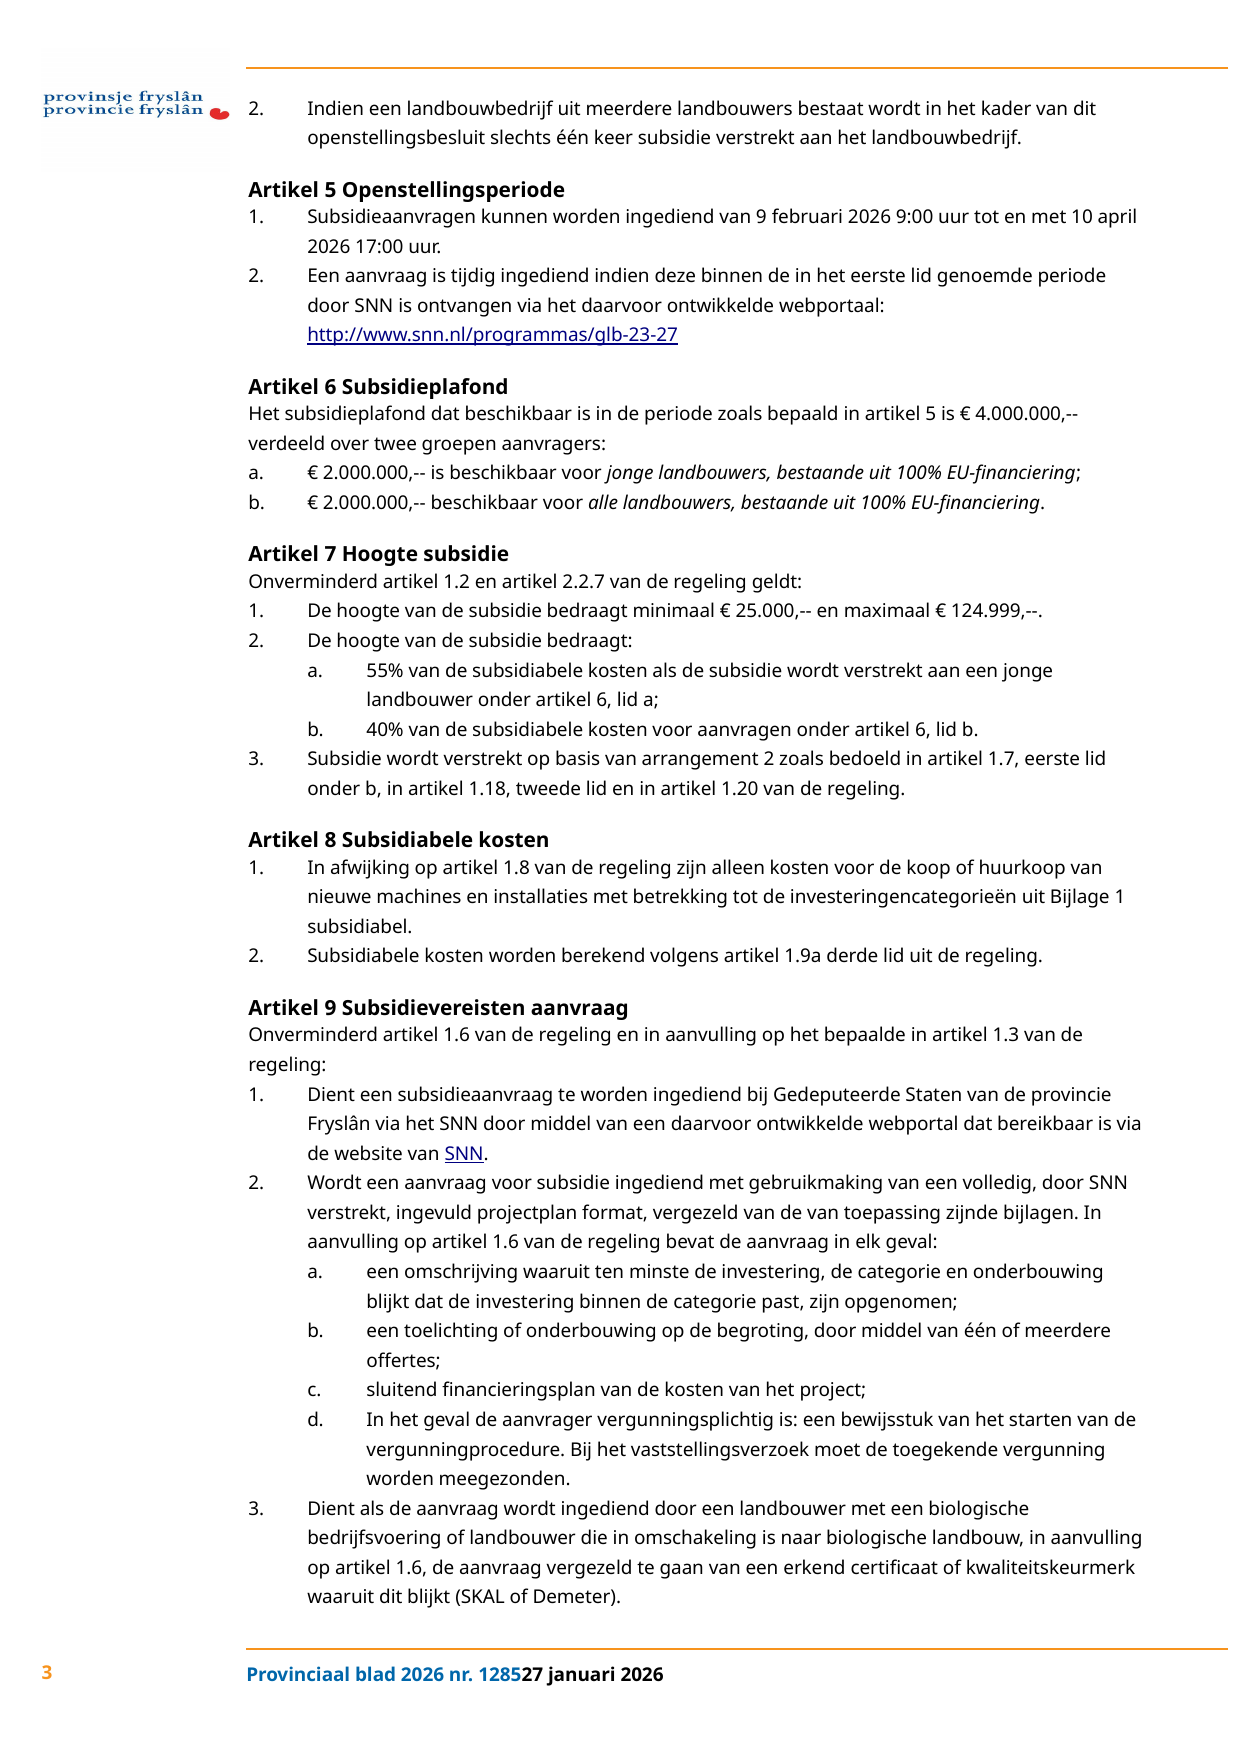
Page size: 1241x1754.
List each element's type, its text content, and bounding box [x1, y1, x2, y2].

list Subsidiabele kosten worden berekend volgens artikel 1.9a derde lid uit de regeling. [248, 943, 1152, 968]
text Onverminderd artikel 1.6 van de regeling en in aanvulling op het bepaalde in artikel 1.3 van de regeling: [248, 1022, 1152, 1077]
picture [41, 47, 231, 172]
text Artikel 9 Subsidievereisten aanvraag [248, 993, 1152, 1022]
list € 2.000.000,-- is beschikbaar voor jonge landbouwers, bestaande uit 100% EU-financiering; [248, 459, 1152, 485]
text Onverminderd artikel 1.2 en artikel 2.2.7 van de regeling geldt: [248, 568, 1152, 594]
text Artikel 5 Openstellingsperiode [248, 175, 1152, 203]
list een toelichting of onderbouwing op de begroting, door middel van één of meerdere offertes; [307, 1317, 1152, 1373]
list Indien een landbouwbedrijf uit meerdere landbouwers bestaat wordt in het kader van dit openstellingsbesluit slechts één keer subsidie verstrekt aan het landbouwbedrijf. [248, 95, 1152, 150]
list De hoogte van de subsidie bedraagt minimaal € 25.000,-- en maximaal € 124.999,--. [248, 598, 1152, 623]
list Subsidieaanvragen kunnen worden ingediend van 9 februari 2026 9:00 uur tot en met 10 april 2026 17:00 uur. [248, 203, 1152, 258]
text Artikel 8 Subsidiabele kosten [248, 826, 1152, 854]
list De hoogte van de subsidie bedraagt: [248, 627, 1152, 653]
text Artikel 7 Hoogte subsidie [248, 539, 1152, 568]
list Subsidie wordt verstrekt op basis van arrangement 2 zoals bedoeld in artikel 1.7, eerste lid onder b, in artikel 1.18, tweede lid en in artikel 1.20 van de regeling. [248, 746, 1152, 801]
list een omschrijving waaruit ten minste de investering, de categorie en onderbouwing blijkt dat de investering binnen de categorie past, zijn opgenomen; [307, 1258, 1152, 1313]
list Een aanvraag is tijdig ingediend indien deze binnen de in het eerste lid genoemde periode door SNN is ontvangen via het daarvoor ontwikkelde webportaal: http://www.snn.nl/programmas/glb-23-27 [248, 262, 1152, 347]
list In afwijking op artikel 1.8 van de regeling zijn alleen kosten voor de koop of huurkoop van nieuwe machines en installaties met betrekking tot de investeringencategorieën uit Bijlage 1 subsidiabel. [248, 854, 1152, 939]
list In het geval de aanvrager vergunningsplichtig is: een bewijsstuk van het starten van de vergunningprocedure. Bij het vaststellingsverzoek moet de toegekende vergunning worden meegezonden. [307, 1406, 1152, 1491]
list 55% van de subsidiabele kosten als de subsidie wordt verstrekt aan een jonge landbouwer onder artikel 6, lid a; [307, 657, 1152, 712]
list € 2.000.000,-- beschikbaar voor alle landbouwers, bestaande uit 100% EU-financiering. [248, 489, 1152, 515]
list sluitend financieringsplan van de kosten van het project; [307, 1377, 1152, 1402]
list 40% van de subsidiabele kosten voor aanvragen onder artikel 6, lid b. [307, 716, 1152, 742]
text Artikel 6 Subsidieplafond [248, 372, 1152, 400]
text Het subsidieplafond dat beschikbaar is in de periode zoals bepaald in artikel 5 is € 4.000.000,-- verdeeld over twee groepen aanvragers: [248, 400, 1152, 456]
list Dient een subsidieaanvraag te worden ingediend bij Gedeputeerde Staten van de provincie Fryslân via het SNN door middel van een daarvoor ontwikkelde webportal dat bereikbaar is via de website van SNN. [248, 1081, 1152, 1166]
list Wordt een aanvraag voor subsidie ingediend met gebruikmaking van een volledig, door SNN verstrekt, ingevuld projectplan format, vergezeld van de van toepassing zijnde bijlagen. In aanvulling op artikel 1.6 van de regeling bevat de aanvraag in elk geval: [248, 1169, 1152, 1254]
list Dient als de aanvraag wordt ingediend door een landbouwer met een biologische bedrijfsvoering of landbouwer die in omschakeling is naar biologische landbouw, in aanvulling op artikel 1.6, de aanvraag vergezeld te gaan van een erkend certificaat of kwaliteitskeurmerk waaruit dit blijkt (SKAL of Demeter). [248, 1495, 1152, 1609]
